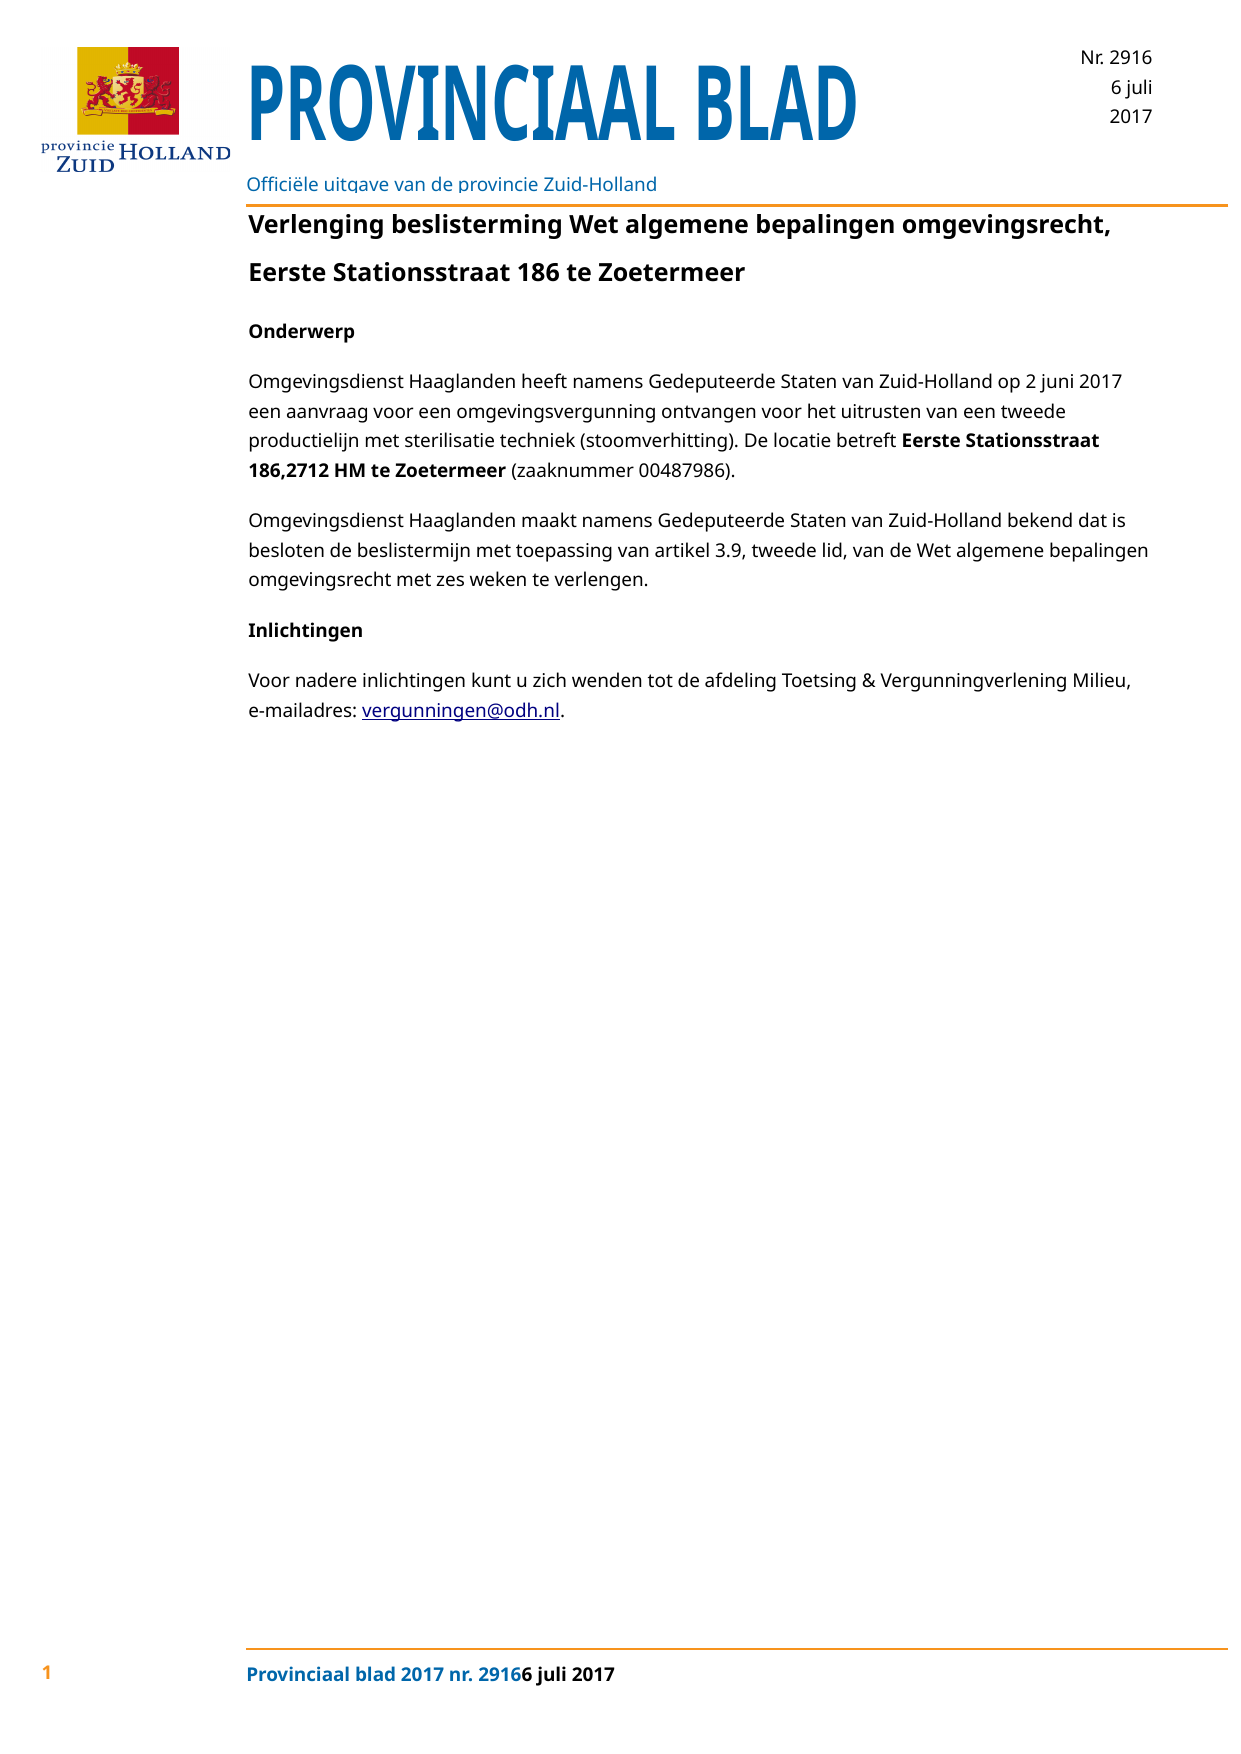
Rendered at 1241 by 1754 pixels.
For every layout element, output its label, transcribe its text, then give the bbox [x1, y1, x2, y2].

text Omgevingsdienst Haaglanden heeft namens Gedeputeerde Staten van Zuid-Holland op 2 juni 2017 een aanvraag voor een omgevingsvergunning ontvangen voor het uitrusten van een tweede productielijn met sterilisatie techniek (stoomverhitting). De locatie betreft Eerste Stationsstraat 186,2712 HM te Zoetermeer (zaaknummer 00487986). [248, 368, 1152, 483]
text Voor nadere inlichtingen kunt u zich wenden tot de afdeling Toetsing & Vergunningverlening Milieu, e-mailadres: vergunningen@odh.nl. [248, 667, 1152, 723]
picture [41, 47, 231, 172]
text Omgevingsdienst Haaglanden maakt namens Gedeputeerde Staten van Zuid-Holland bekend dat is besloten de beslistermijn met toepassing van artikel 3.9, tweede lid, van de Wet algemene bepalingen omgevingsrecht met zes weken te verlengen. [248, 507, 1152, 592]
text Onderwerp [248, 318, 1152, 344]
text Inlichtingen [248, 617, 1152, 643]
text Verlenging beslisterming Wet algemene bepalingen omgevingsrecht, Eerste Stationsstraat 186 te Zoetermeer [248, 207, 1152, 288]
